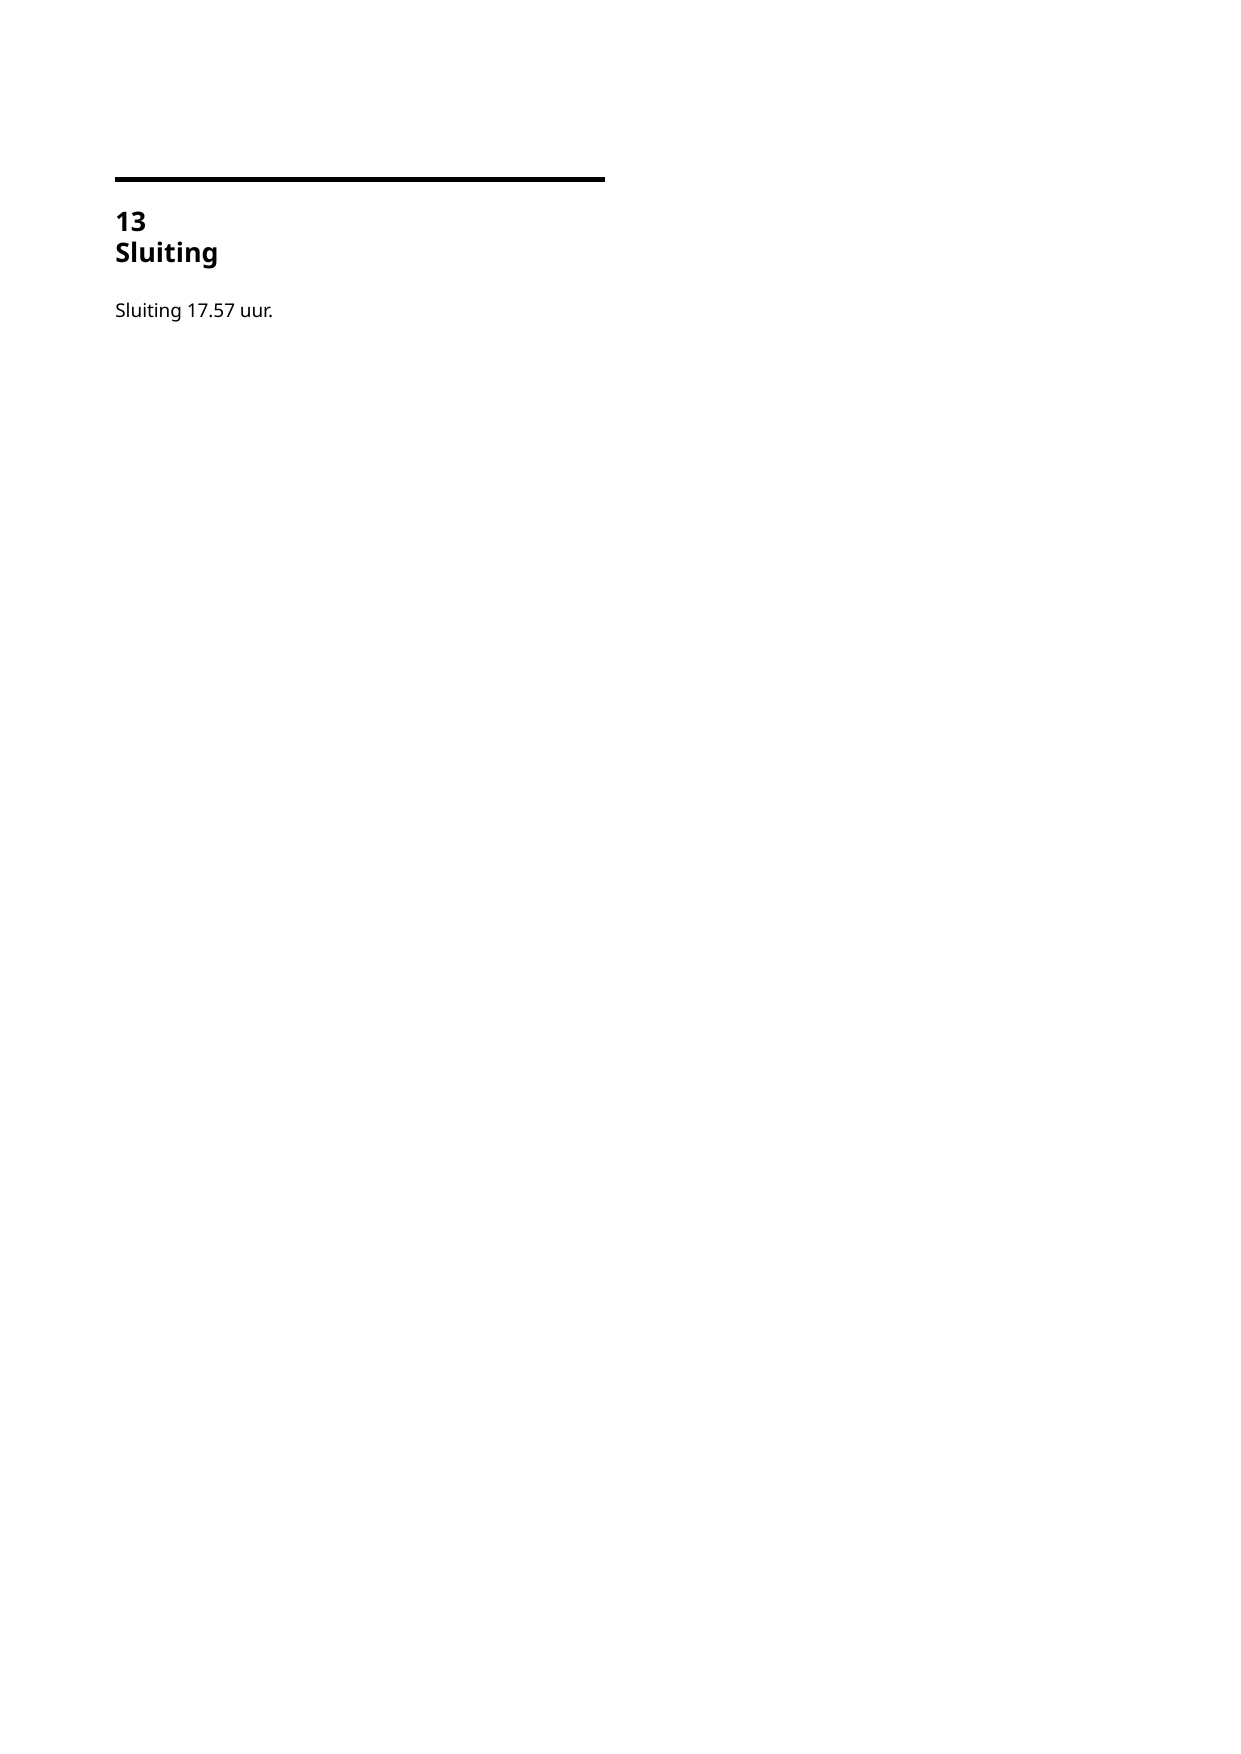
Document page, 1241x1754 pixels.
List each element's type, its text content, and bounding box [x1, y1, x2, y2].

text Sluiting [115, 239, 605, 283]
text Sluiting 17.57 uur. [115, 302, 605, 322]
text 13 [115, 203, 605, 239]
